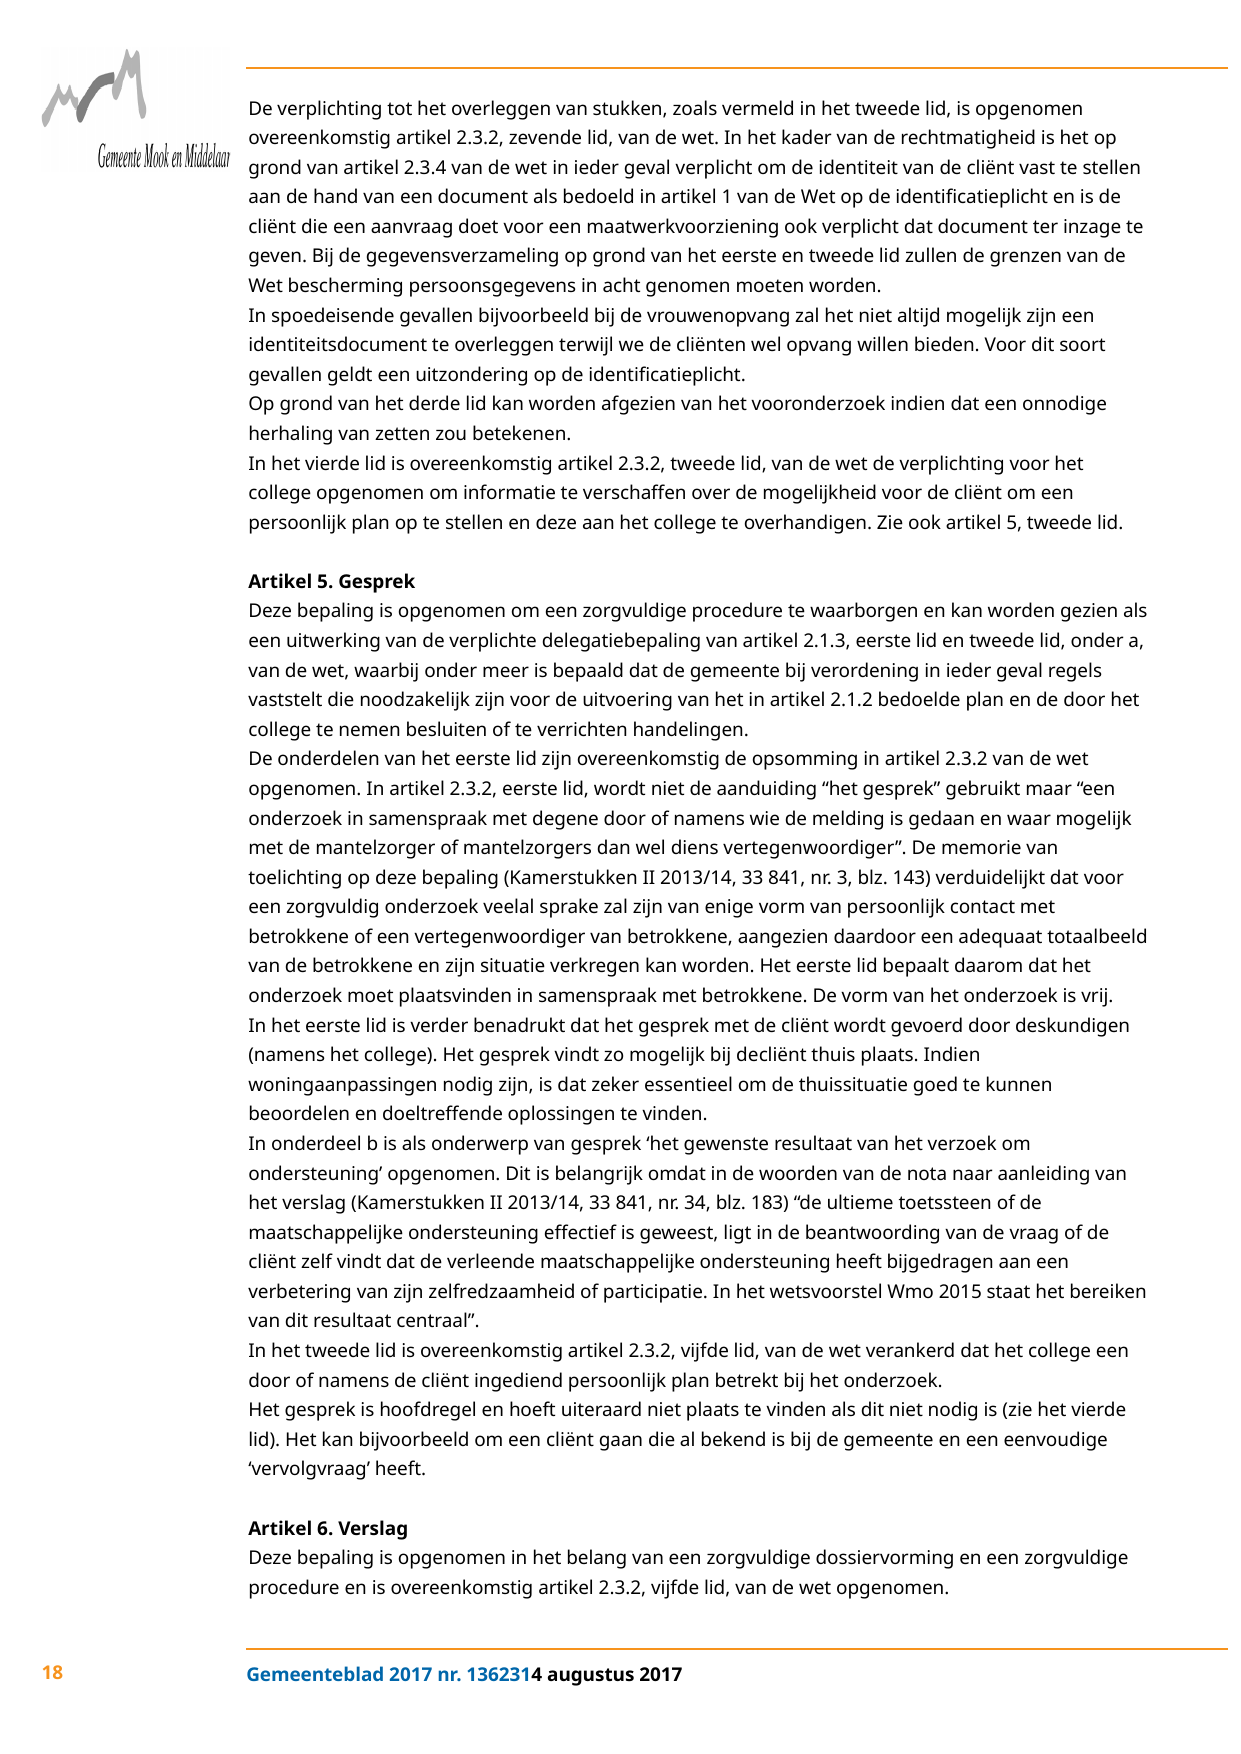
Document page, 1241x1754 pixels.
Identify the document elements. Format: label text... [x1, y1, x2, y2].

text De verplichting tot het overleggen van stukken, zoals vermeld in het tweede lid, is opgenomen overeenkomstig artikel 2.3.2, zevende lid, van de wet. In het kader van de rechtmatigheid is het op grond van artikel 2.3.4 van de wet in ieder geval verplicht om de identiteit van de cliënt vast te stellen aan de hand van een document als bedoeld in artikel 1 van de Wet op de identificatieplicht en is de cliënt die een aanvraag doet voor een maatwerkvoorziening ook verplicht dat document ter inzage te geven. Bij de gegevensverzameling op grond van het eerste en tweede lid zullen de grenzen van de Wet bescherming persoonsgegevens in acht genomen moeten worden. [248, 95, 1152, 298]
text In het tweede lid is overeenkomstig artikel 2.3.2, vijfde lid, van de wet verankerd dat het college een door of namens de cliënt ingediend persoonlijk plan betrekt bij het onderzoek. [248, 1337, 1152, 1393]
text Deze bepaling is opgenomen om een zorgvuldige procedure te waarborgen en kan worden gezien als een uitwerking van de verplichte delegatiebepaling van artikel 2.1.3, eerste lid en tweede lid, onder a, van de wet, waarbij onder meer is bepaald dat de gemeente bij verordening in ieder geval regels vaststelt die noodzakelijk zijn voor de uitvoering van het in artikel 2.1.2 bedoelde plan en de door het college te nemen besluiten of te verrichten handelingen. [248, 598, 1152, 742]
text Artikel 5. Gesprek [248, 568, 1152, 594]
text De onderdelen van het eerste lid zijn overeenkomstig de opsomming in artikel 2.3.2 van de wet opgenomen. In artikel 2.3.2, eerste lid, wordt niet de aanduiding “het gesprek” gebruikt maar “een onderzoek in samenspraak met degene door of namens wie de melding is gedaan en waar mogelijk met de mantelzorger of mantelzorgers dan wel diens vertegenwoordiger”. De memorie van toelichting op deze bepaling (Kamerstukken II 2013/14, 33 841, nr. 3, blz. 143) verduidelijkt dat voor een zorgvuldig onderzoek veelal sprake zal zijn van enige vorm van persoonlijk contact met betrokkene of een vertegenwoordiger van betrokkene, aangezien daardoor een adequaat totaalbeeld van de betrokkene en zijn situatie verkregen kan worden. Het eerste lid bepaalt daarom dat het onderzoek moet plaatsvinden in samenspraak met betrokkene. De vorm van het onderzoek is vrij. [248, 746, 1152, 1008]
text In het vierde lid is overeenkomstig artikel 2.3.2, tweede lid, van de wet de verplichting voor het college opgenomen om informatie te verschaffen over de mogelijkheid voor de cliënt om een persoonlijk plan op te stellen en deze aan het college te overhandigen. Zie ook artikel 5, tweede lid. [248, 450, 1152, 535]
text In spoedeisende gevallen bijvoorbeeld bij de vrouwenopvang zal het niet altijd mogelijk zijn een identiteitsdocument te overleggen terwijl we de cliënten wel opvang willen bieden. Voor dit soort gevallen geldt een uitzondering op de identificatieplicht. [248, 302, 1152, 387]
text In het eerste lid is verder benadrukt dat het gesprek met de cliënt wordt gevoerd door deskundigen (namens het college). Het gesprek vindt zo mogelijk bij decliënt thuis plaats. Indien woningaanpassingen nodig zijn, is dat zeker essentieel om de thuissituatie goed te kunnen beoordelen en doeltreffende oplossingen te vinden. [248, 1012, 1152, 1126]
text Het gesprek is hoofdregel en hoeft uiteraard niet plaats te vinden als dit niet nodig is (zie het vierde lid). Het kan bijvoorbeeld om een cliënt gaan die al bekend is bij de gemeente en een eenvoudige ‘vervolgvraag’ heeft. [248, 1396, 1152, 1481]
text Op grond van het derde lid kan worden afgezien van het vooronderzoek indien dat een onnodige herhaling van zetten zou betekenen. [248, 391, 1152, 446]
picture [41, 47, 231, 172]
text In onderdeel b is als onderwerp van gesprek ‘het gewenste resultaat van het verzoek om ondersteuning’ opgenomen. Dit is belangrijk omdat in de woorden van de nota naar aanleiding van het verslag (Kamerstukken II 2013/14, 33 841, nr. 34, blz. 183) “de ultieme toetssteen of de maatschappelijke ondersteuning effectief is geweest, ligt in de beantwoording van de vraag of de cliënt zelf vindt dat de verleende maatschappelijke ondersteuning heeft bijgedragen aan een verbetering van zijn zelfredzaamheid of participatie. In het wetsvoorstel Wmo 2015 staat het bereiken van dit resultaat centraal”. [248, 1130, 1152, 1333]
text Deze bepaling is opgenomen in het belang van een zorgvuldige dossiervorming en een zorgvuldige procedure en is overeenkomstig artikel 2.3.2, vijfde lid, van de wet opgenomen. [248, 1544, 1152, 1600]
text Artikel 6. Verslag [248, 1515, 1152, 1541]
